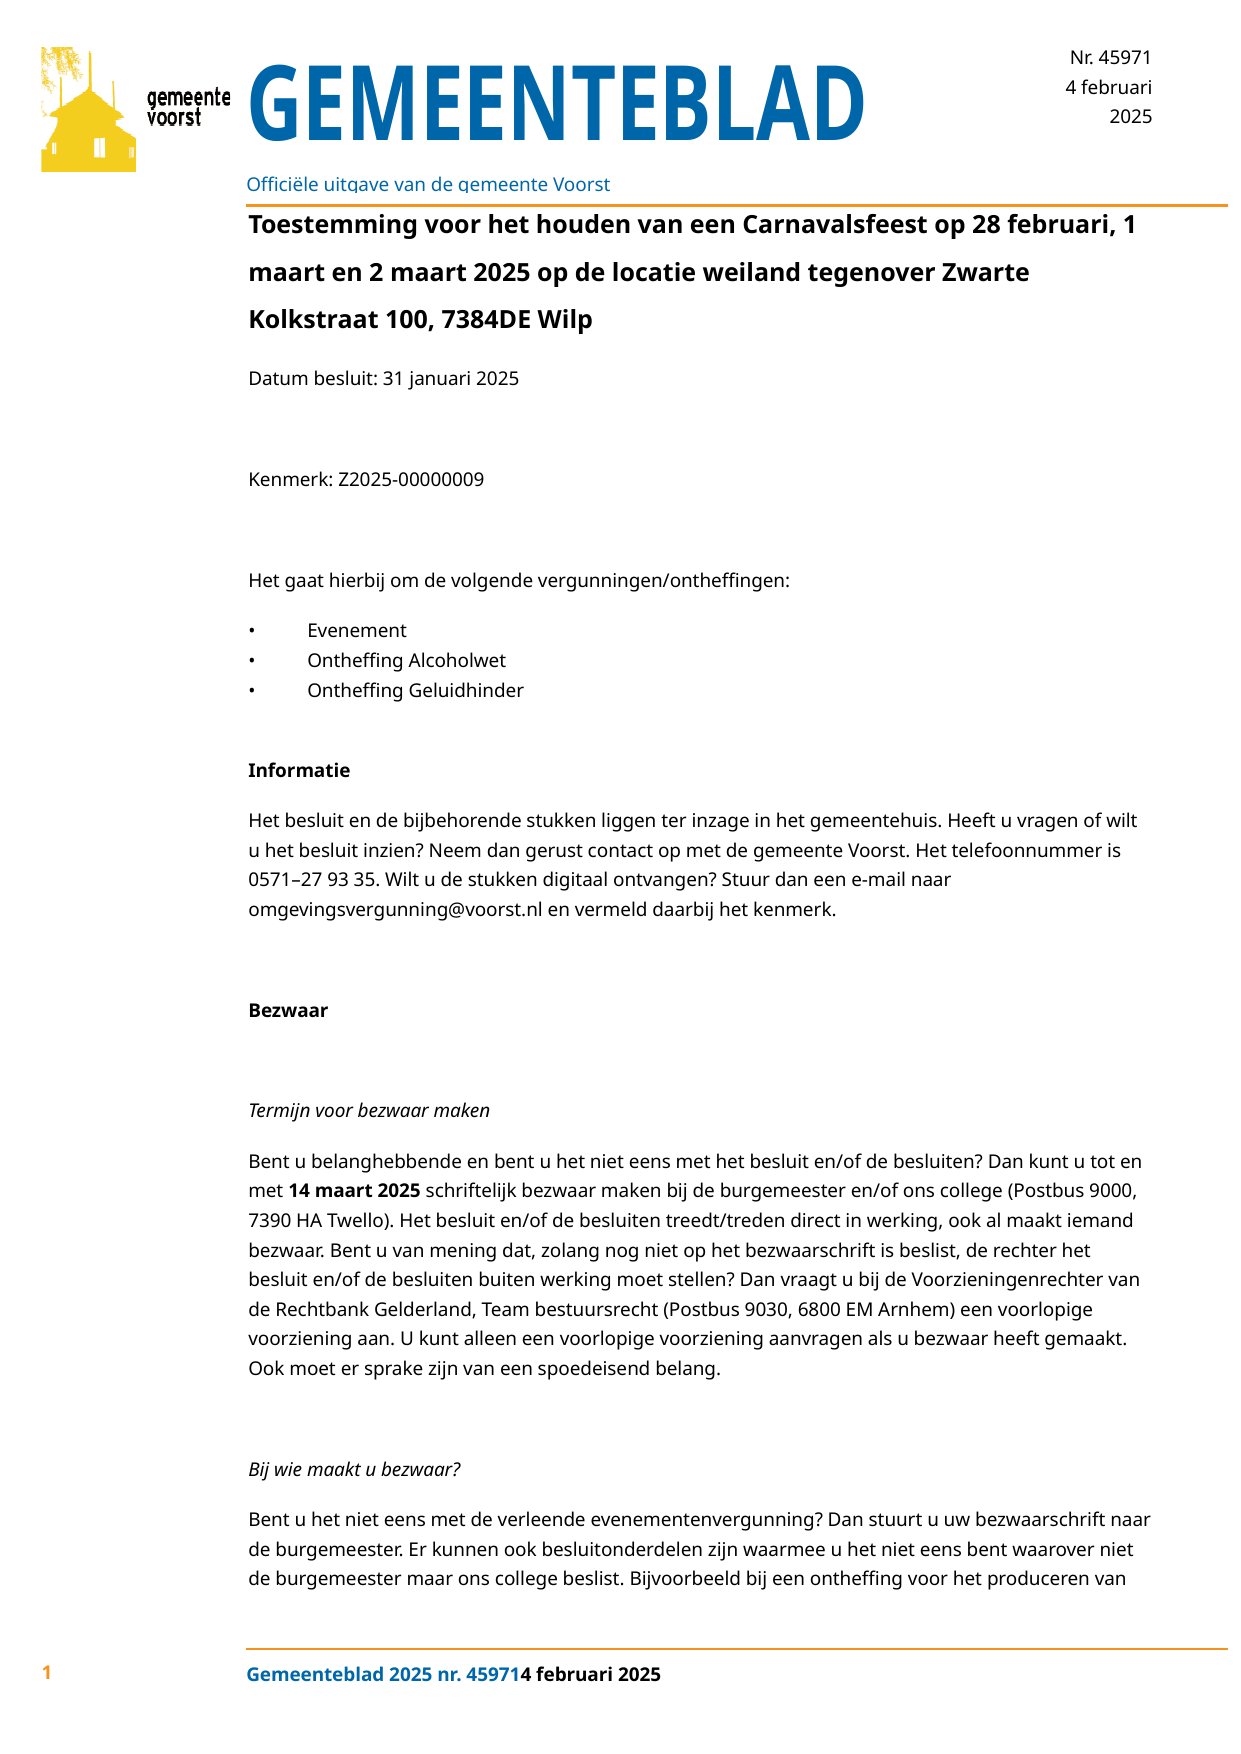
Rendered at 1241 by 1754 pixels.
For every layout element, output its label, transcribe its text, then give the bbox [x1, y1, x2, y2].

list Ontheffing Geluidhinder [248, 677, 1152, 702]
text Bent u belanghebbende en bent u het niet eens met het besluit en/of de besluiten? Dan kunt u tot en met 14 maart 2025 schriftelijk bezwaar maken bij de burgemeester en/of ons college (Postbus 9000, 7390 HA Twello). Het besluit en/of de besluiten treedt/treden direct in werking, ook al maakt iemand bezwaar. Bent u van mening dat, zolang nog niet op het bezwaarschrift is beslist, de rechter het besluit en/of de besluiten buiten werking moet stellen? Dan vraagt u bij de Voorzieningenrechter van de Rechtbank Gelderland, Team bestuursrecht (Postbus 9030, 6800 EM Arnhem) een voorlopige voorziening aan. U kunt alleen een voorlopige voorziening aanvragen als u bezwaar heeft gemaakt. Ook moet er sprake zijn van een spoedeisend belang. [248, 1148, 1152, 1381]
text Kenmerk: Z2025-00000009 [248, 466, 1152, 492]
text Bezwaar [248, 997, 1152, 1022]
text Informatie [248, 757, 1152, 782]
picture [41, 47, 231, 172]
text Het besluit en de bijbehorende stukken liggen ter inzage in het gemeentehuis. Heeft u vragen of wilt u het besluit inzien? Neem dan gerust contact op met de gemeente Voorst. Het telefoonnummer is 0571–27 93 35. Wilt u de stukken digitaal ontvangen? Stuur dan een e-mail naar omgevingsvergunning@voorst.nl en vermeld daarbij het kenmerk. [248, 807, 1152, 922]
list Ontheffing Alcoholwet [248, 647, 1152, 673]
text Bij wie maakt u bezwaar? [248, 1456, 1152, 1482]
text Bent u het niet eens met de verleende evenementenvergunning? Dan stuurt u uw bezwaarschrift naar de burgemeester. Er kunnen ook besluitonderdelen zijn waarmee u het niet eens bent waarover niet de burgemeester maar ons college beslist. Bijvoorbeeld bij een ontheffing voor het produceren van [248, 1506, 1152, 1591]
text Toestemming voor het houden van een Carnavalsfeest op 28 februari, 1 maart en 2 maart 2025 op de locatie weiland tegenover Zwarte Kolkstraat 100, 7384DE Wilp [248, 207, 1152, 336]
text Het gaat hierbij om de volgende vergunningen/ontheffingen: [248, 567, 1152, 593]
text Termijn voor bezwaar maken [248, 1098, 1152, 1123]
list Evenement [248, 618, 1152, 643]
text Datum besluit: 31 januari 2025 [248, 366, 1152, 391]
